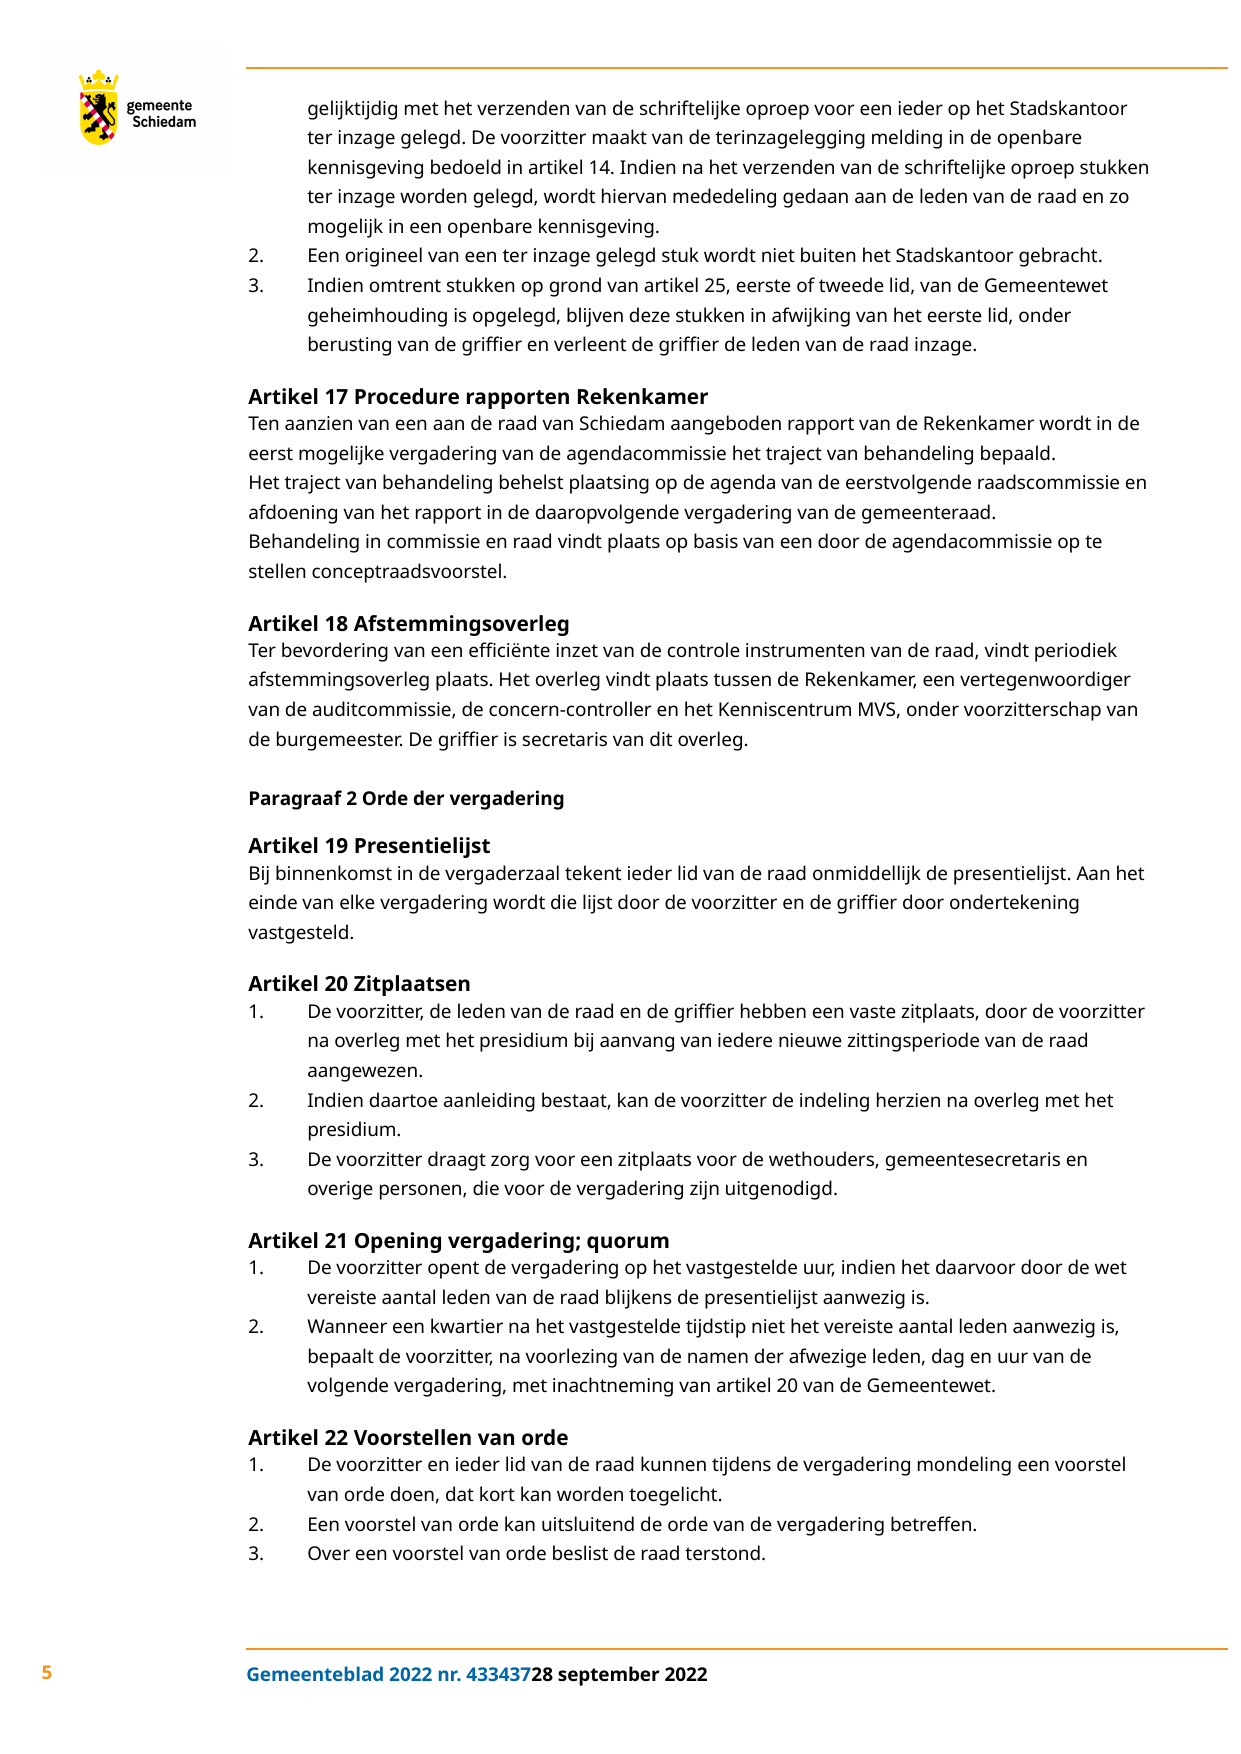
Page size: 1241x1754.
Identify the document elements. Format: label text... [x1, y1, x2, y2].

list Over een voorstel van orde beslist de raad terstond. [248, 1540, 1152, 1566]
list Indien omtrent stukken op grond van artikel 25, eerste of tweede lid, van de Gemeentewet geheimhouding is opgelegd, blijven deze stukken in afwijking van het eerste lid, onder berusting van de griffier en verleent de griffier de leden van de raad inzage. [248, 272, 1152, 357]
text Paragraaf 2 Orde der vergadering [248, 785, 1152, 811]
picture [41, 47, 231, 172]
text Artikel 21 Opening vergadering; quorum [248, 1226, 1152, 1254]
list Wanneer een kwartier na het vastgestelde tijdstip niet het vereiste aantal leden aanwezig is, bepaalt de voorzitter, na voorlezing van de namen der afwezige leden, dag en uur van de volgende vergadering, met inachtneming van artikel 20 van de Gemeentewet. [248, 1313, 1152, 1398]
text Artikel 18 Afstemmingsoverleg [248, 609, 1152, 637]
list De voorzitter, de leden van de raad en de griffier hebben een vaste zitplaats, door de voorzitter na overleg met het presidium bij aanvang van iedere nieuwe zittingsperiode van de raad aangewezen. [248, 998, 1152, 1083]
list Een origineel van een ter inzage gelegd stuk wordt niet buiten het Stadskantoor gebracht. [248, 243, 1152, 268]
list gelijktijdig met het verzenden van de schriftelijke oproep voor een ieder op het Stadskantoor ter inzage gelegd. De voorzitter maakt van de terinzagelegging melding in de openbare kennisgeving bedoeld in artikel 14. Indien na het verzenden van de schriftelijke oproep stukken ter inzage worden gelegd, wordt hiervan mededeling gedaan aan de leden van de raad en zo mogelijk in een openbare kennisgeving. [248, 95, 1152, 239]
text Artikel 20 Zitplaatsen [248, 969, 1152, 998]
list Indien daartoe aanleiding bestaat, kan de voorzitter de indeling herzien na overleg met het presidium. [248, 1087, 1152, 1142]
text Artikel 22 Voorstellen van orde [248, 1423, 1152, 1452]
list De voorzitter opent de vergadering op het vastgestelde uur, indien het daarvoor door de wet vereiste aantal leden van de raad blijkens de presentielijst aanwezig is. [248, 1254, 1152, 1310]
text Het traject van behandeling behelst plaatsing op de agenda van de eerstvolgende raadscommissie en afdoening van het rapport in de daaropvolgende vergadering van de gemeenteraad. [248, 469, 1152, 525]
text Ten aanzien van een aan de raad van Schiedam aangeboden rapport van de Rekenkamer wordt in de eerst mogelijke vergadering van de agendacommissie het traject van behandeling bepaald. [248, 410, 1152, 466]
text Ter bevordering van een efficiënte inzet van de controle instrumenten van de raad, vindt periodiek afstemmingsoverleg plaats. Het overleg vindt plaats tussen de Rekenkamer, een vertegenwoordiger van de auditcommissie, de concern-controller en het Kenniscentrum MVS, onder voorzitterschap van de burgemeester. De griffier is secretaris van dit overleg. [248, 637, 1152, 752]
list De voorzitter en ieder lid van de raad kunnen tijdens de vergadering mondeling een voorstel van orde doen, dat kort kan worden toegelicht. [248, 1452, 1152, 1507]
text Artikel 19 Presentielijst [248, 832, 1152, 860]
list Een voorstel van orde kan uitsluitend de orde van de vergadering betreffen. [248, 1511, 1152, 1536]
text Bij binnenkomst in de vergaderzaal tekent ieder lid van de raad onmiddellijk de presentielijst. Aan het einde van elke vergadering wordt die lijst door de voorzitter en de griffier door ondertekening vastgesteld. [248, 860, 1152, 945]
list De voorzitter draagt zorg voor een zitplaats voor de wethouders, gemeentesecretaris en overige personen, die voor de vergadering zijn uitgenodigd. [248, 1146, 1152, 1201]
text Artikel 17 Procedure rapporten Rekenkamer [248, 382, 1152, 410]
text Behandeling in commissie en raad vindt plaats op basis van een door de agendacommissie op te stellen conceptraadsvoorstel. [248, 529, 1152, 584]
